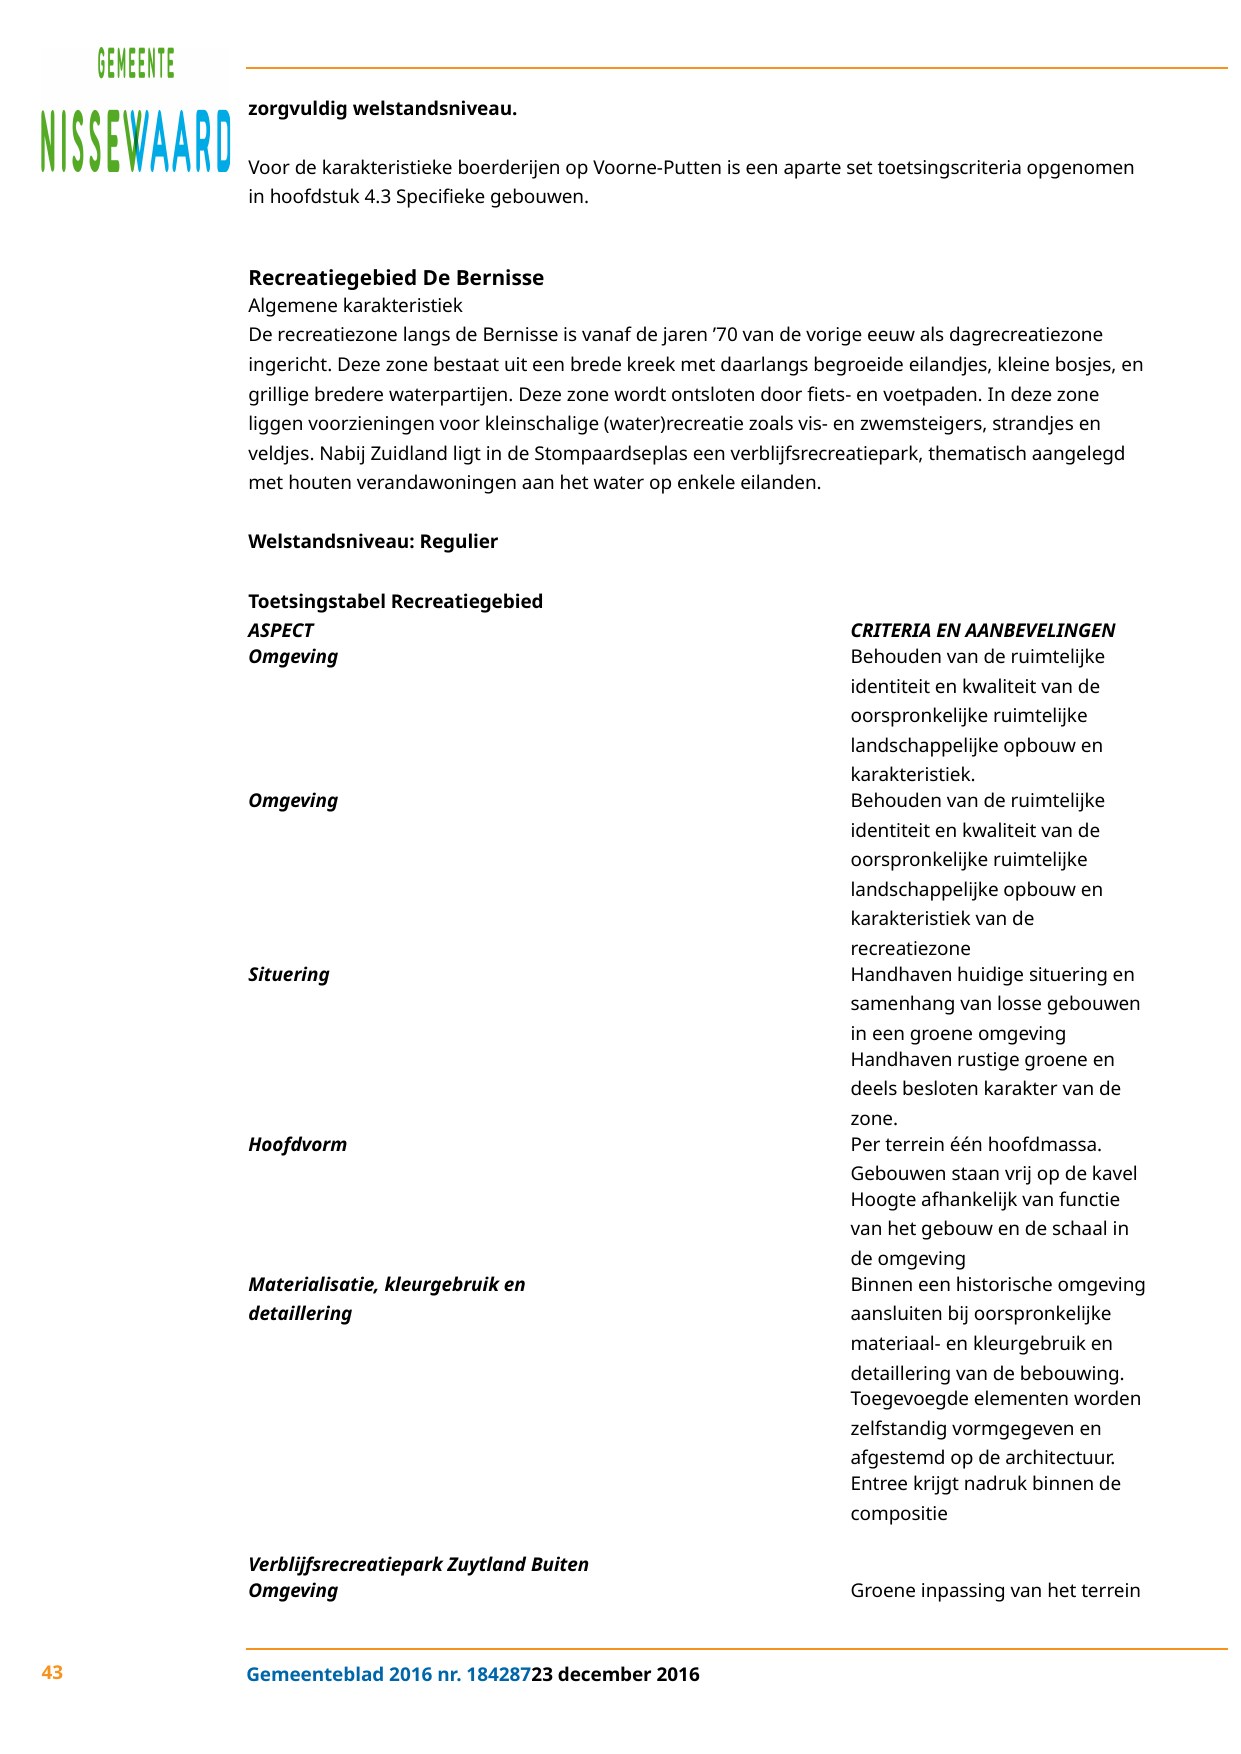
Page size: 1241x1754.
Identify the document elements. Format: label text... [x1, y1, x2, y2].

table_cell [549, 1271, 850, 1385]
table_cell [248, 1186, 549, 1271]
text Voor de karakteristieke boerderijen op Voorne-Putten is een aparte set toetsingscriteria opgenomen in hoofdstuk 4.3 Specifieke gebouwen. [248, 154, 1152, 209]
table_cell Groene inpassing van het terrein [850, 1577, 1152, 1603]
table_cell [549, 787, 850, 961]
text Algemene karakteristiek [248, 292, 1152, 318]
table_cell Behouden van de ruimtelijke identiteit en kwaliteit van de oorspronkelijke ruimtelijke landschappelijke opbouw en karakteristiek. [850, 643, 1152, 787]
table_cell Toegevoegde elementen worden zelfstandig vormgegeven en afgestemd op de architectuur. [850, 1385, 1152, 1470]
table_cell [549, 1470, 850, 1526]
text De recreatiezone langs de Bernisse is vanaf de jaren ’70 van de vorige eeuw als dagrecreatiezone ingericht. Deze zone bestaat uit een brede kreek met daarlangs begroeide eilandjes, kleine bosjes, en grillige bredere waterpartijen. Deze zone wordt ontsloten door fiets- en voetpaden. In deze zone liggen voorzieningen voor kleinschalige (water)recreatie zoals vis- en zwemsteigers, strandjes en veldjes. Nabij Zuidland ligt in de Stompaardseplas een verblijfsrecreatiepark, thematisch aangelegd met houten verandawoningen aan het water op enkele eilanden. [248, 322, 1152, 495]
table_cell [549, 1385, 850, 1470]
text Welstandsniveau: Regulier [248, 529, 1152, 554]
picture [176, 157, 187, 172]
table_cell Handhaven rustige groene en deels besloten karakter van de zone. [850, 1046, 1152, 1131]
picture [41, 47, 231, 172]
table_cell Behouden van de ruimtelijke identiteit en kwaliteit van de oorspronkelijke ruimtelijke landschappelijke opbouw en karakteristiek van de recreatiezone [850, 787, 1152, 961]
table_cell Per terrein één hoofdmassa. Gebouwen staan vrij op de kavel [850, 1131, 1152, 1186]
table_cell [549, 1131, 850, 1186]
table_cell [549, 1577, 850, 1603]
picture [200, 151, 206, 172]
table_cell Materialisatie, kleurgebruik en detaillering [248, 1271, 549, 1385]
table_cell [248, 1470, 549, 1526]
picture [222, 122, 227, 160]
picture [154, 157, 165, 172]
table_cell Handhaven huidige situering en samenhang van losse gebouwen in een groene omgeving [850, 961, 1152, 1046]
table_cell [248, 1046, 549, 1131]
picture [201, 122, 206, 138]
table_cell Situering [248, 961, 549, 1046]
table_cell Omgeving [248, 643, 549, 787]
text zorgvuldig welstandsniveau. [248, 95, 1152, 121]
table_cell Entree krijgt nadruk binnen de compositie [850, 1470, 1152, 1526]
table_cell [549, 961, 850, 1046]
table_cell [549, 1186, 850, 1271]
table_header [549, 618, 850, 643]
table_cell Binnen een historische omgeving aansluiten bij oorspronkelijke materiaal- en kleurgebruik en detaillering van de bebouwing. [850, 1271, 1152, 1385]
table_cell [549, 643, 850, 787]
table_header CRITERIA EN AANBEVELINGEN [850, 618, 1152, 643]
table_cell Verblijfsrecreatiepark Zuytland Buiten [248, 1551, 1152, 1577]
table_header ASPECT [248, 618, 549, 643]
table_cell Omgeving [248, 787, 549, 961]
table_cell [248, 1385, 549, 1470]
text Recreatiegebied De Bernisse [248, 263, 1152, 292]
table_cell [549, 1046, 850, 1131]
table_cell Hoogte afhankelijk van functie van het gebouw en de schaal in de omgeving [850, 1186, 1152, 1271]
table_cell [248, 1526, 1152, 1551]
table_cell Hoofdvorm [248, 1131, 549, 1186]
text Toetsingstabel Recreatiegebied [248, 588, 1152, 613]
table_cell Omgeving [248, 1577, 549, 1603]
